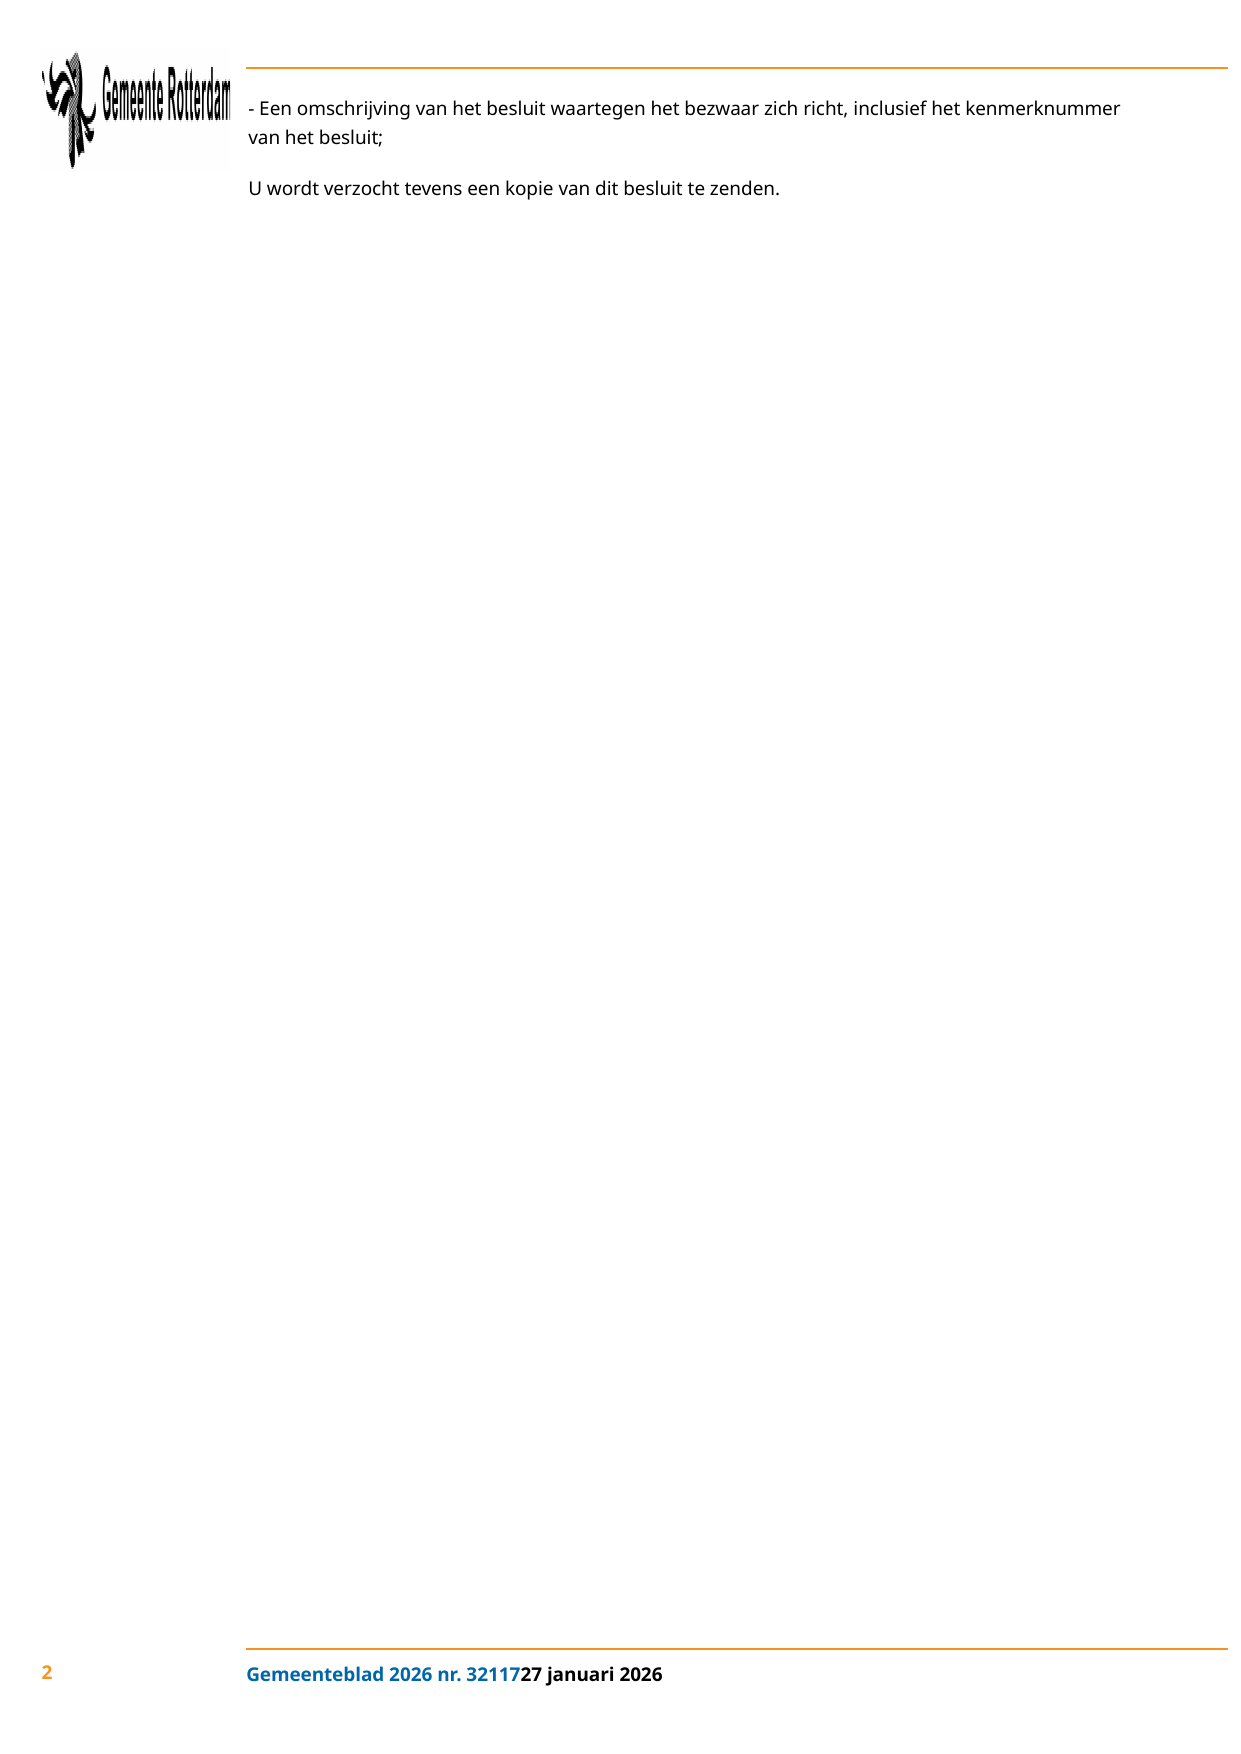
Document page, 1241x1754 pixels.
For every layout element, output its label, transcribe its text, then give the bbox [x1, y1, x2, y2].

text - Een omschrijving van het besluit waartegen het bezwaar zich richt, inclusief het kenmerknummer van het besluit; [248, 95, 1152, 150]
picture [41, 47, 231, 172]
text U wordt verzocht tevens een kopie van dit besluit te zenden. [248, 175, 1152, 201]
